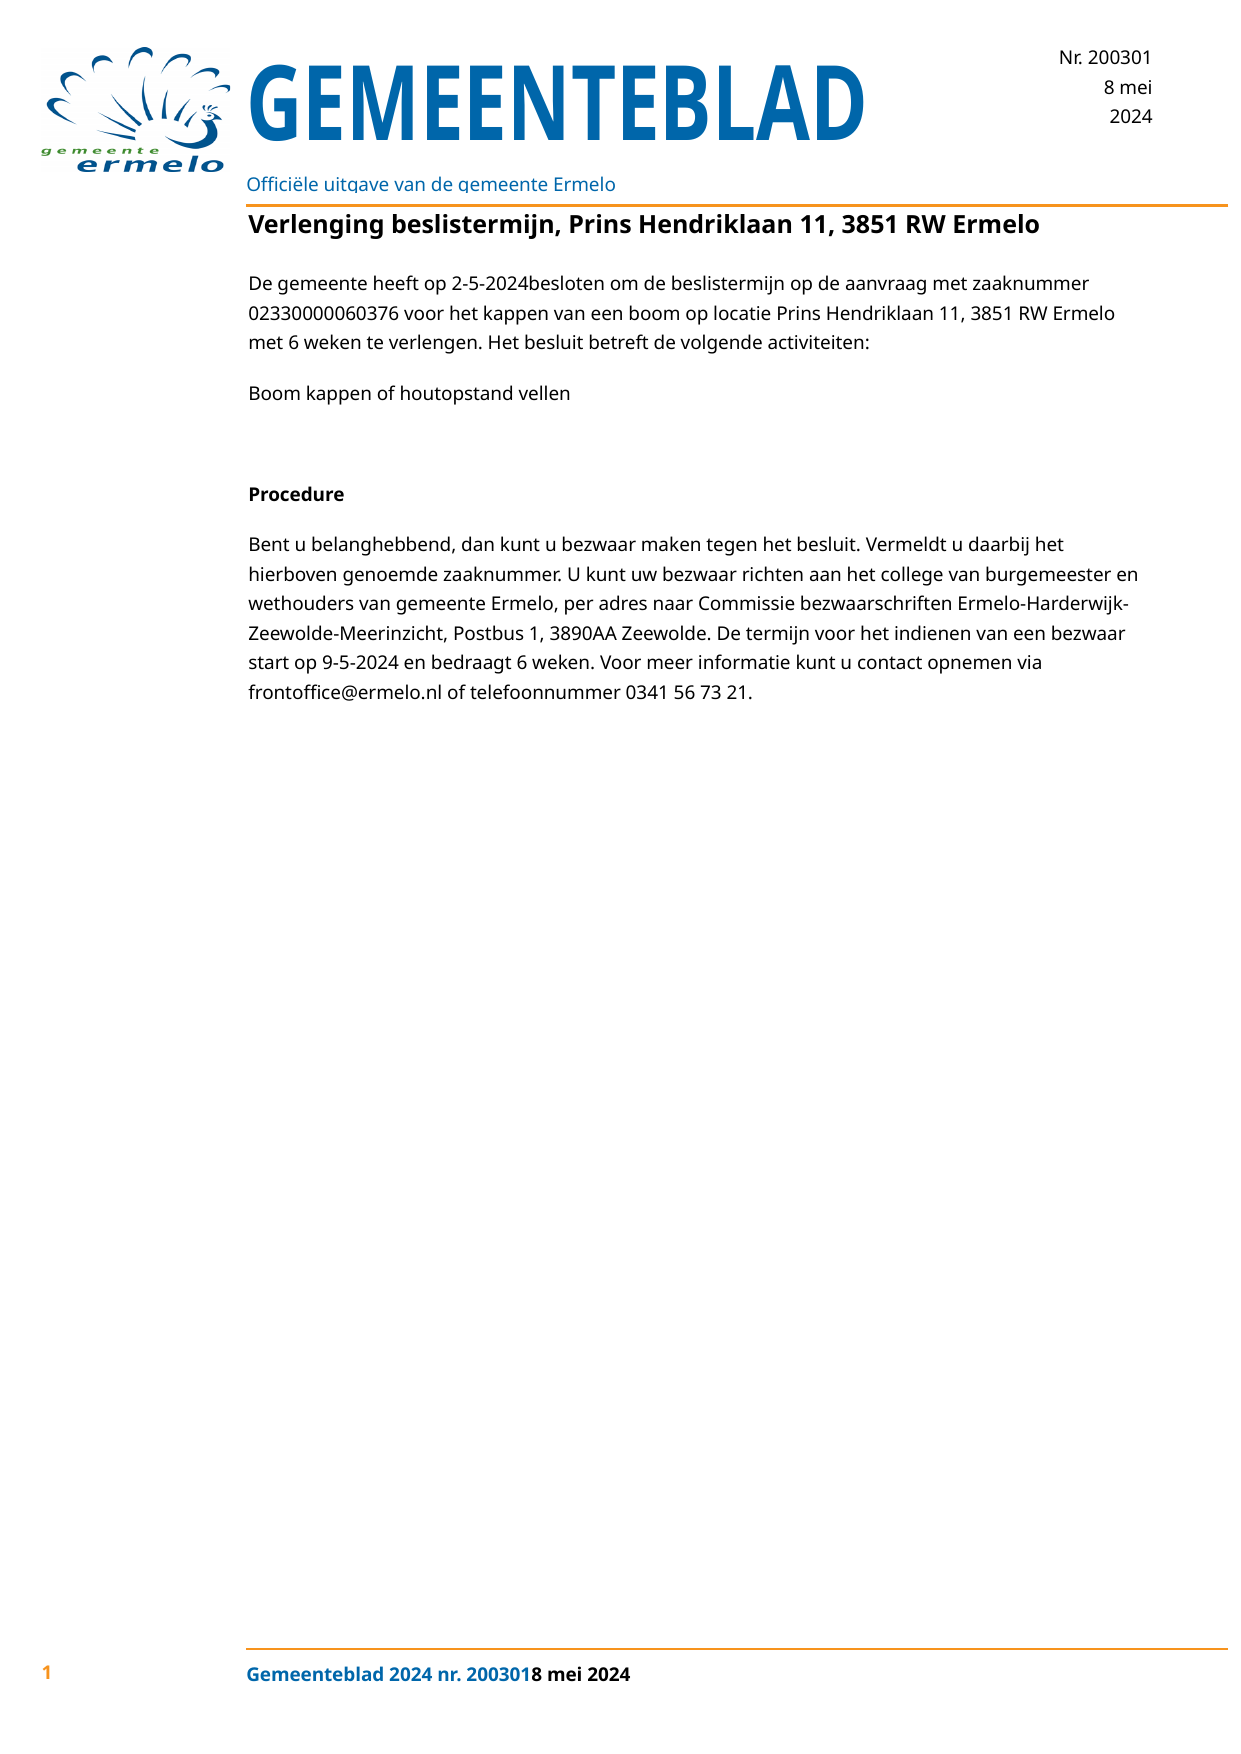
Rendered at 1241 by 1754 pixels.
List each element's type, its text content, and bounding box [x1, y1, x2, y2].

text Boom kappen of houtopstand vellen [248, 380, 1152, 406]
picture [41, 47, 231, 172]
text Bent u belanghebbend, dan kunt u bezwaar maken tegen het besluit. Vermeldt u daarbij het hierboven genoemde zaaknummer. U kunt uw bezwaar richten aan het college van burgemeester en wethouders van gemeente Ermelo, per adres naar Commissie bezwaarschriften Ermelo-Harderwijk-Zeewolde-Meerinzicht, Postbus 1, 3890AA Zeewolde. De termijn voor het indienen van een bezwaar start op 9-5-2024 en bedraagt 6 weken. Voor meer informatie kunt u contact opnemen via frontoffice@ermelo.nl of telefoonnummer 0341 56 73 21. [248, 531, 1152, 705]
text Procedure [248, 481, 1152, 506]
text Verlenging beslistermijn, Prins Hendriklaan 11, 3851 RW Ermelo [248, 207, 1152, 241]
text De gemeente heeft op 2-5-2024besloten om de beslistermijn op de aanvraag met zaaknummer 02330000060376 voor het kappen van een boom op locatie Prins Hendriklaan 11, 3851 RW Ermelo met 6 weken te verlengen. Het besluit betreft de volgende activiteiten: [248, 270, 1152, 355]
